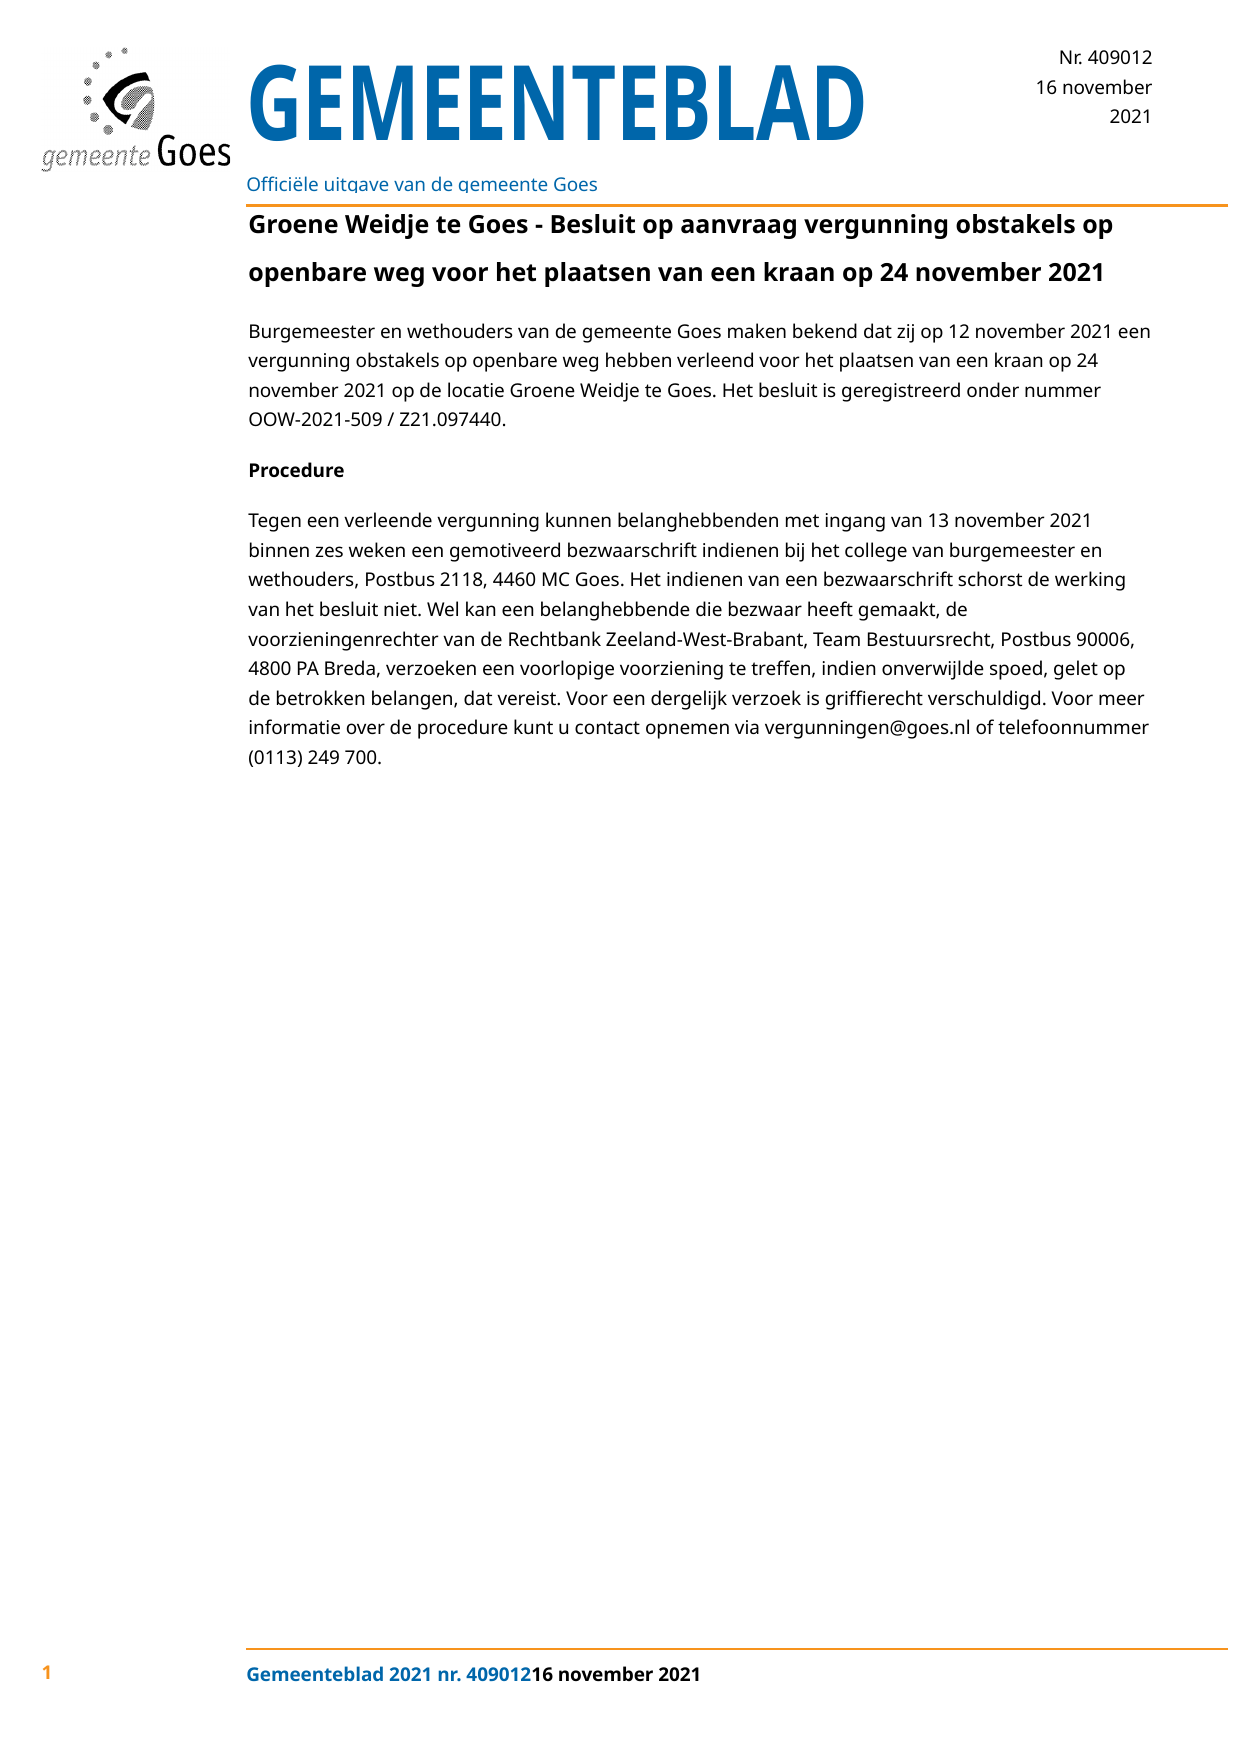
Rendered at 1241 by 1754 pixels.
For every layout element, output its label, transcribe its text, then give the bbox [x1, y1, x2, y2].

text Burgemeester en wethouders van de gemeente Goes maken bekend dat zij op 12 november 2021 een vergunning obstakels op openbare weg hebben verleend voor het plaatsen van een kraan op 24 november 2021 op de locatie Groene Weidje te Goes. Het besluit is geregistreerd onder nummer OOW-2021-509 / Z21.097440. [248, 318, 1152, 432]
picture [41, 47, 231, 172]
text Tegen een verleende vergunning kunnen belanghebbenden met ingang van 13 november 2021 binnen zes weken een gemotiveerd bezwaarschrift indienen bij het college van burgemeester en wethouders, Postbus 2118, 4460 MC Goes. Het indienen van een bezwaarschrift schorst de werking van het besluit niet. Wel kan een belanghebbende die bezwaar heeft gemaakt, de voorzieningenrechter van de Rechtbank Zeeland-West-Brabant, Team Bestuursrecht, Postbus 90006, 4800 PA Breda, verzoeken een voorlopige voorziening te treffen, indien onverwijlde spoed, gelet op de betrokken belangen, dat vereist. Voor een dergelijk verzoek is griffierecht verschuldigd. Voor meer informatie over de procedure kunt u contact opnemen via vergunningen@goes.nl of telefoonnummer (0113) 249 700. [248, 507, 1152, 770]
text Groene Weidje te Goes - Besluit op aanvraag vergunning obstakels op openbare weg voor het plaatsen van een kraan op 24 november 2021 [248, 207, 1152, 288]
text Procedure [248, 457, 1152, 483]
